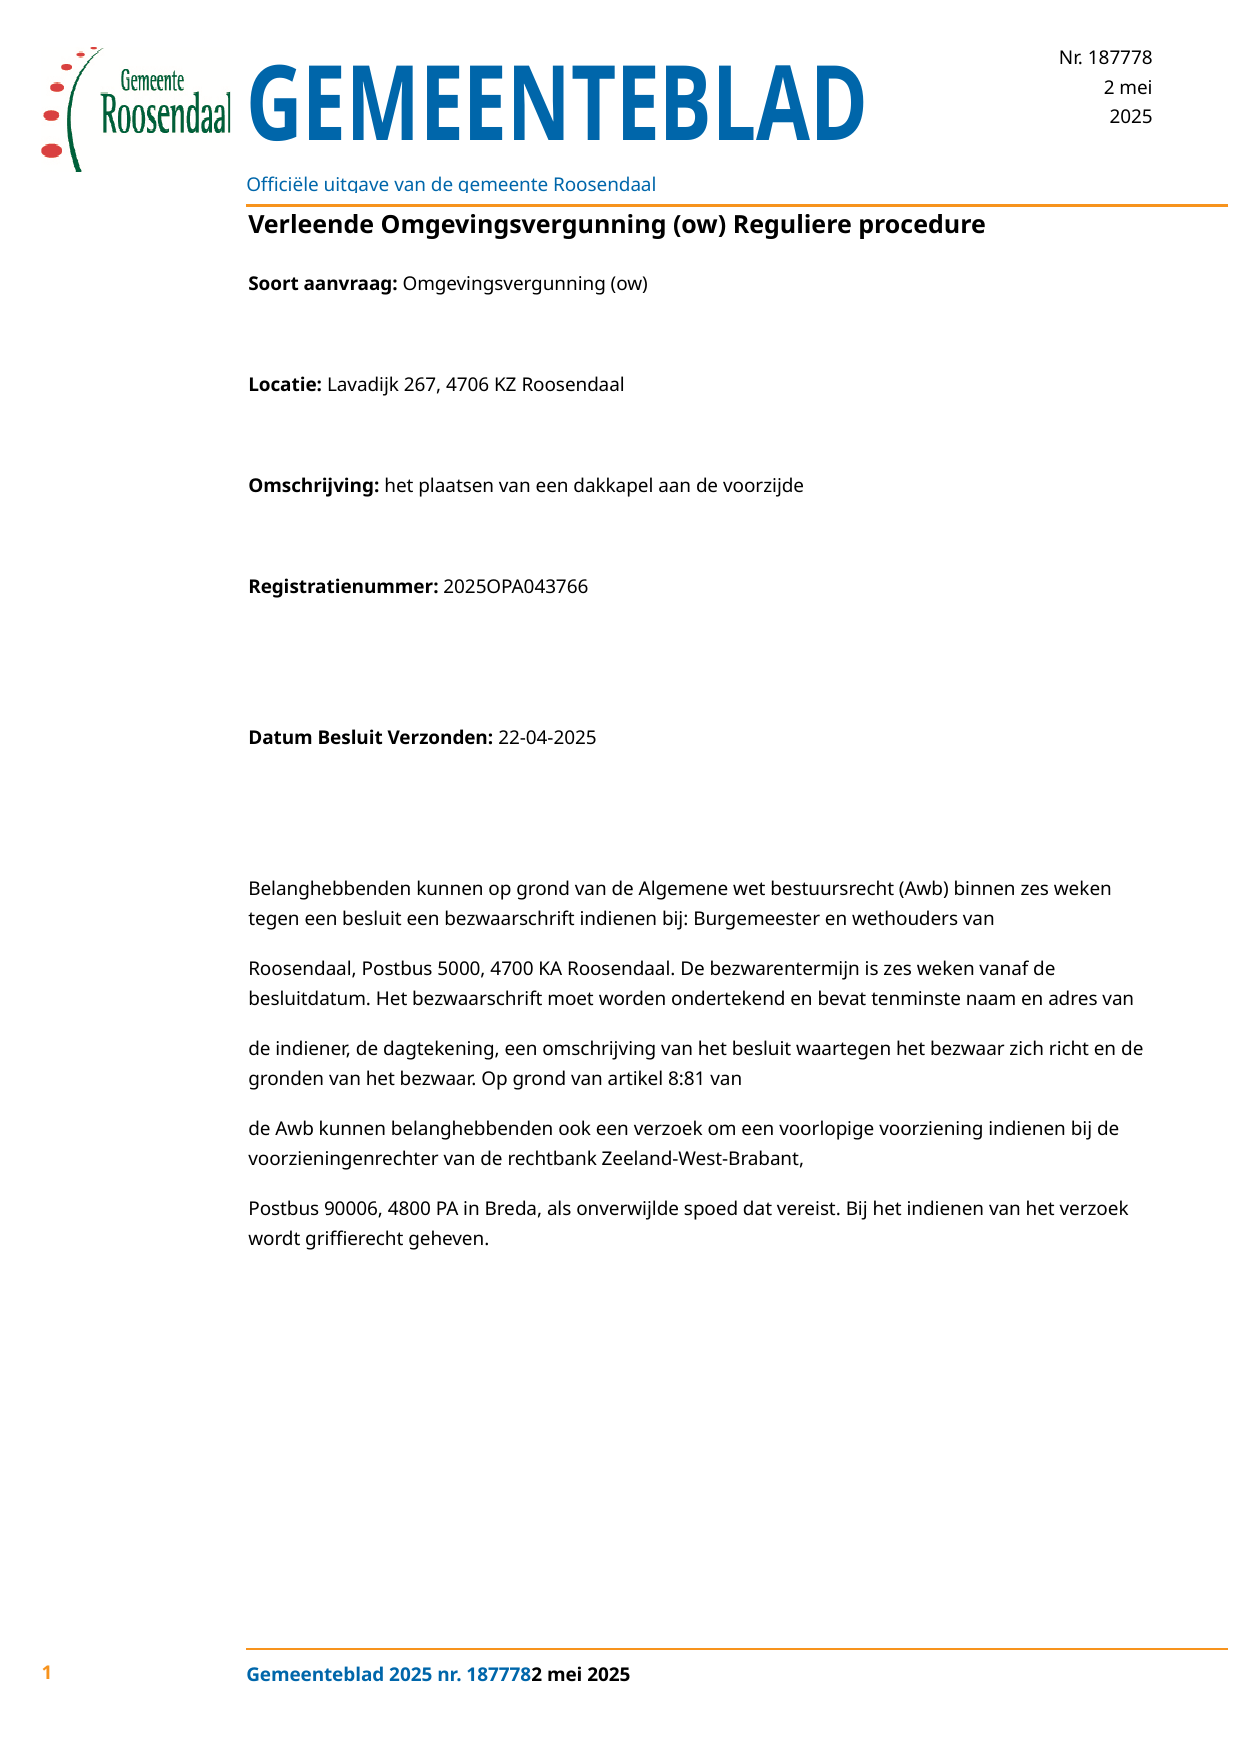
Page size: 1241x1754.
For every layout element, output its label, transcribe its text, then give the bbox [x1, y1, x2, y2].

text Belanghebbenden kunnen op grond van de Algemene wet bestuursrecht (Awb) binnen zes weken tegen een besluit een bezwaarschrift indienen bij: Burgemeester en wethouders van [248, 875, 1152, 931]
text Soort aanvraag: Omgevingsvergunning (ow) [248, 270, 1152, 296]
text Postbus 90006, 4800 PA in Breda, als onverwijlde spoed dat vereist. Bij het indienen van het verzoek wordt griffierecht geheven. [248, 1195, 1152, 1251]
text Datum Besluit Verzonden: 22-04-2025 [248, 724, 1152, 750]
text Omschrijving: het plaatsen van een dakkapel aan de voorzijde [248, 472, 1152, 498]
text Verleende Omgevingsvergunning (ow) Reguliere procedure [248, 207, 1152, 241]
text Registratienummer: 2025OPA043766 [248, 573, 1152, 598]
picture [41, 47, 231, 172]
text Roosendaal, Postbus 5000, 4700 KA Roosendaal. De bezwarentermijn is zes weken vanaf de besluitdatum. Het bezwaarschrift moet worden ondertekend en bevat tenminste naam en adres van [248, 955, 1152, 1011]
text de indiener, de dagtekening, een omschrijving van het besluit waartegen het bezwaar zich richt en de gronden van het bezwaar. Op grond van artikel 8:81 van [248, 1035, 1152, 1091]
text Locatie: Lavadijk 267, 4706 KZ Roosendaal [248, 371, 1152, 397]
text de Awb kunnen belanghebbenden ook een verzoek om een voorlopige voorziening indienen bij de voorzieningenrechter van de rechtbank Zeeland-West-Brabant, [248, 1115, 1152, 1171]
